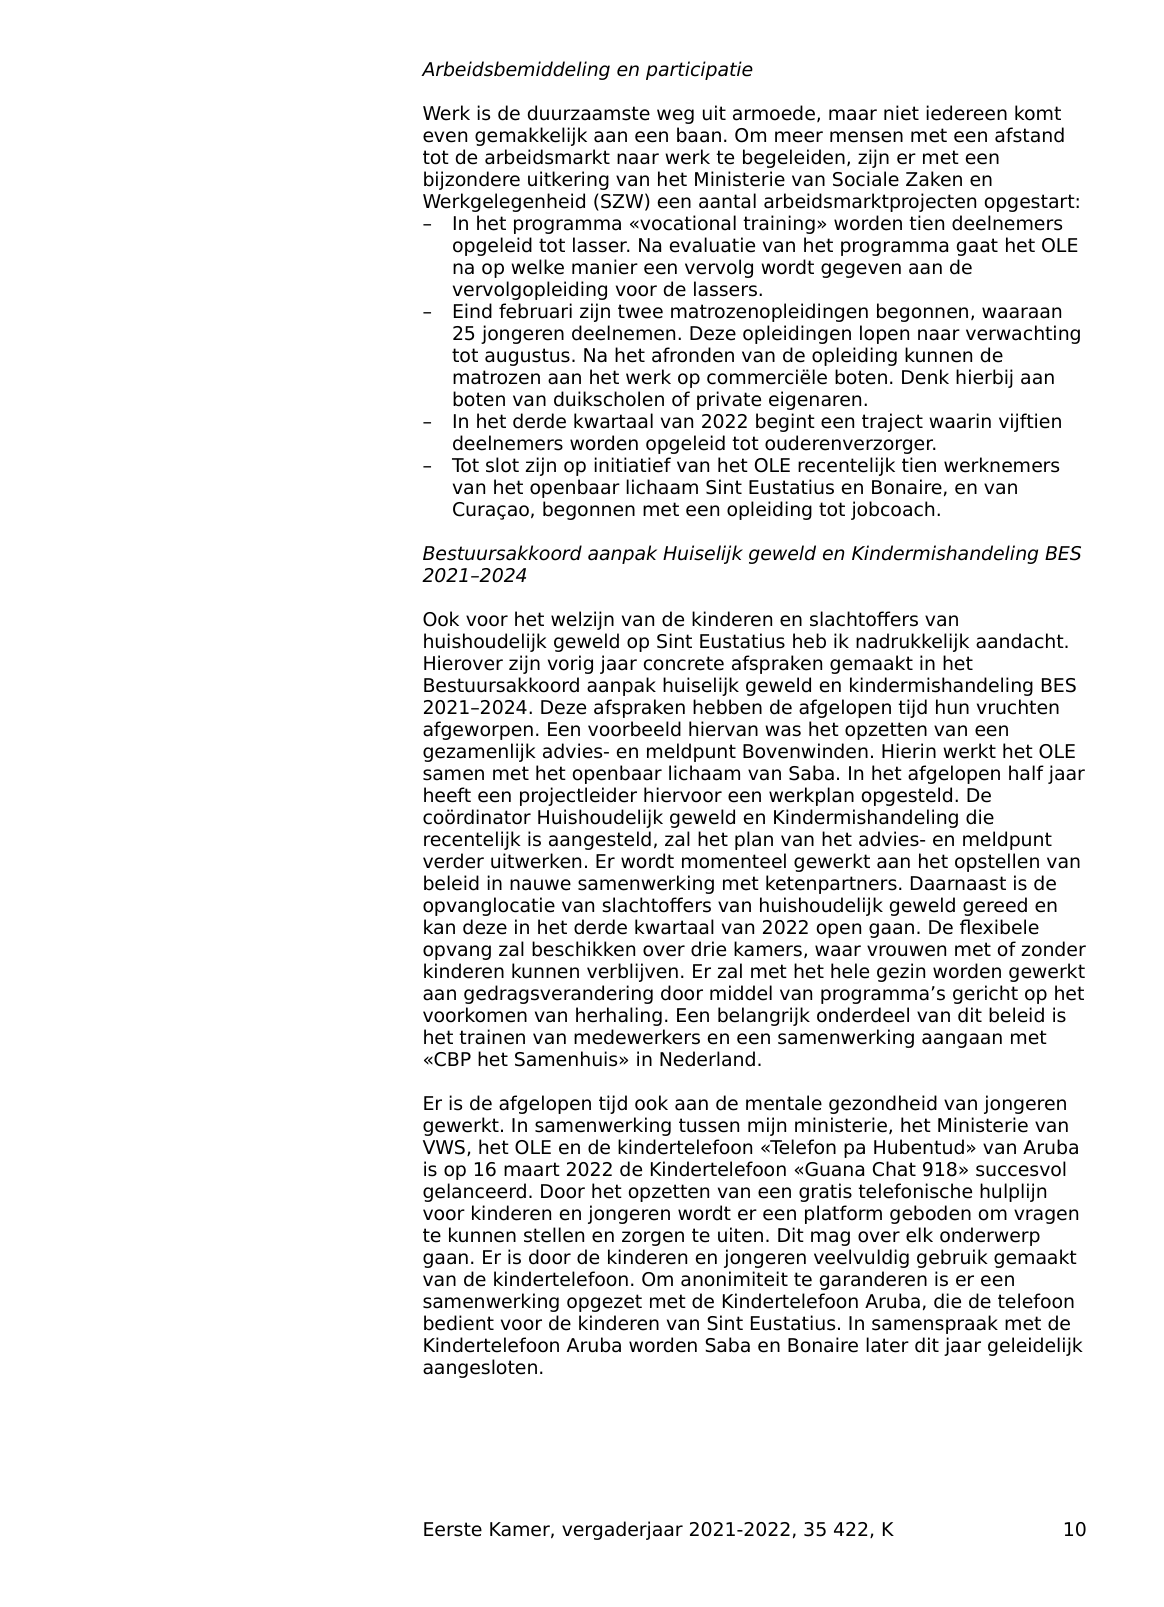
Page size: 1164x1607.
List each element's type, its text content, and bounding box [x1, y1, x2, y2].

subtitle Bestuursakkoord aanpak Huiselijk geweld en Kindermishandeling BES 2021–2024 [422, 543, 1087, 587]
text Er is de afgelopen tijd ook aan de mentale gezondheid van jongeren gewerkt. In samenwerking tussen mijn ministerie, het Ministerie van VWS, het OLE en de kindertelefoon «Telefon pa Hubentud» van Aruba is op 16 maart 2022 de Kindertelefoon «Guana Chat 918» succesvol gelanceerd. Door het opzetten van een gratis telefonische hulplijn voor kinderen en jongeren wordt er een platform geboden om vragen te kunnen stellen en zorgen te uiten. Dit mag over elk onderwerp gaan. Er is door de kinderen en jongeren veelvuldig gebruik gemaakt van de kindertelefoon. Om anonimiteit te garanderen is er een samenwerking opgezet met de Kindertelefoon Aruba, die de telefoon bedient voor de kinderen van Sint Eustatius. In samenspraak met de Kindertelefoon Aruba worden Saba en Bonaire later dit jaar geleidelijk aangesloten. [422, 1093, 1087, 1379]
text – Tot slot zijn op initiatief van het OLE recentelijk tien werknemers van het openbaar lichaam Sint Eustatius en Bonaire, en van Curaçao, begonnen met een opleiding tot jobcoach. [422, 455, 1087, 521]
subtitle Arbeidsbemiddeling en participatie [422, 59, 1087, 81]
text – In het derde kwartaal van 2022 begint een traject waarin vijftien deelnemers worden opgeleid tot ouderenverzorger. [422, 411, 1087, 455]
text Werk is de duurzaamste weg uit armoede, maar niet iedereen komt even gemakkelijk aan een baan. Om meer mensen met een afstand tot de arbeidsmarkt naar werk te begeleiden, zijn er met een bijzondere uitkering van het Ministerie van Sociale Zaken en Werkgelegenheid (SZW) een aantal arbeidsmarktprojecten opgestart: [422, 103, 1087, 213]
text – In het programma «vocational training» worden tien deelnemers opgeleid tot lasser. Na evaluatie van het programma gaat het OLE na op welke manier een vervolg wordt gegeven aan de vervolgopleiding voor de lassers. [422, 213, 1087, 301]
text Ook voor het welzijn van de kinderen en slachtoffers van huishoudelijk geweld op Sint Eustatius heb ik nadrukkelijk aandacht. Hierover zijn vorig jaar concrete afspraken gemaakt in het Bestuursakkoord aanpak huiselijk geweld en kindermishandeling BES 2021–2024. Deze afspraken hebben de afgelopen tijd hun vruchten afgeworpen. Een voorbeeld hiervan was het opzetten van een gezamenlijk advies- en meldpunt Bovenwinden. Hierin werkt het OLE samen met het openbaar lichaam van Saba. In het afgelopen half jaar heeft een projectleider hiervoor een werkplan opgesteld. De coördinator Huishoudelijk geweld en Kindermishandeling die recentelijk is aangesteld, zal het plan van het advies- en meldpunt verder uitwerken. Er wordt momenteel gewerkt aan het opstellen van beleid in nauwe samenwerking met ketenpartners. Daarnaast is de opvanglocatie van slachtoffers van huishoudelijk geweld gereed en kan deze in het derde kwartaal van 2022 open gaan. De flexibele opvang zal beschikken over drie kamers, waar vrouwen met of zonder kinderen kunnen verblijven. Er zal met het hele gezin worden gewerkt aan gedragsverandering door middel van programma’s gericht op het voorkomen van herhaling. Een belangrijk onderdeel van dit beleid is het trainen van medewerkers en een samenwerking aangaan met «CBP het Samenhuis» in Nederland. [422, 609, 1087, 1071]
text – Eind februari zijn twee matrozenopleidingen begonnen, waaraan 25 jongeren deelnemen. Deze opleidingen lopen naar verwachting tot augustus. Na het afronden van de opleiding kunnen de matrozen aan het werk op commerciële boten. Denk hierbij aan boten van duikscholen of private eigenaren. [422, 301, 1087, 411]
